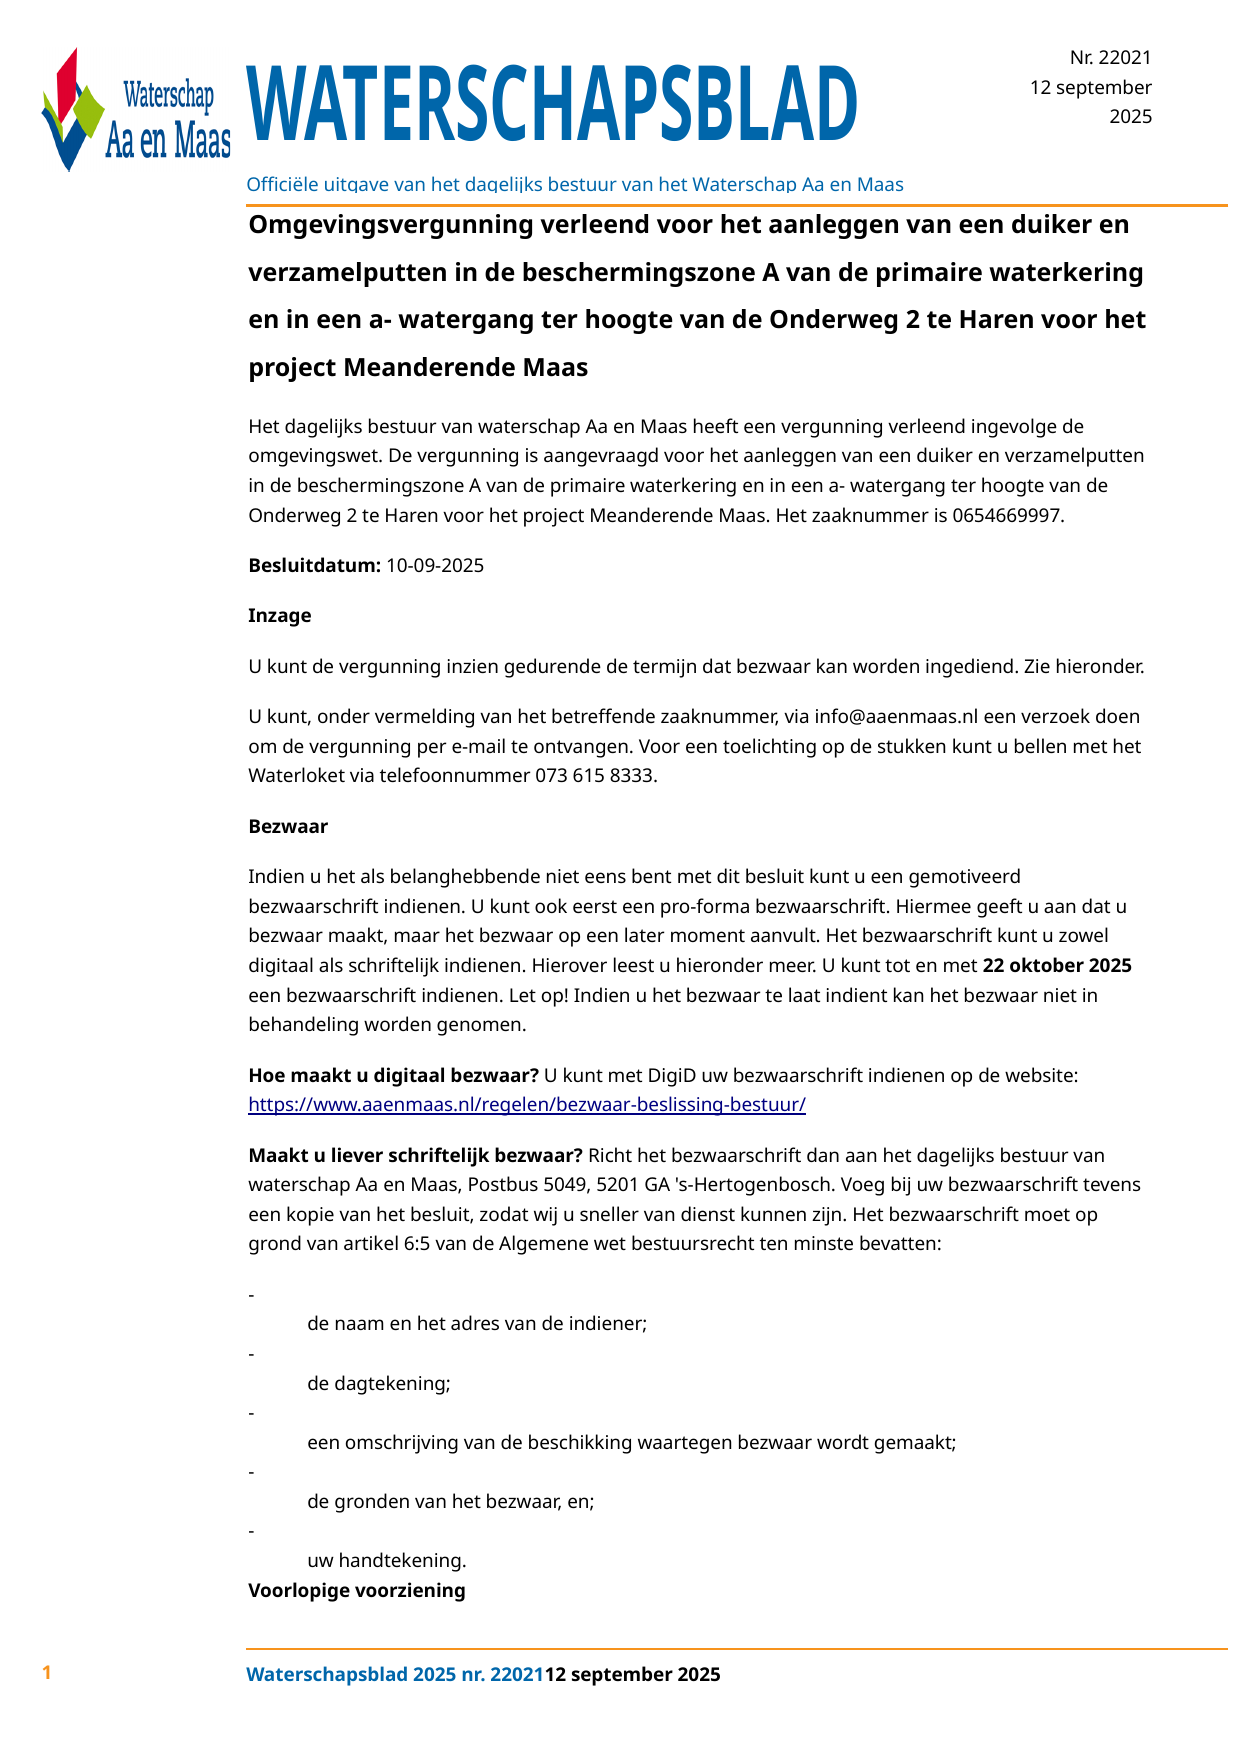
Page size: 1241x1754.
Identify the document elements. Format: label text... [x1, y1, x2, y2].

text Voorlopige voorziening [248, 1577, 1152, 1603]
text Indien u het als belanghebbende niet eens bent met dit besluit kunt u een gemotiveerd bezwaarschrift indienen. U kunt ook eerst een pro-forma bezwaarschrift. Hiermee geeft u aan dat u bezwaar maakt, maar het bezwaar op een later moment aanvult. Het bezwaarschrift kunt u zowel digitaal als schriftelijk indienen. Hierover leest u hieronder meer. U kunt tot en met 22 oktober 2025 een bezwaarschrift indienen. Let op! Indien u het bezwaar te laat indient kan het bezwaar niet in behandeling worden genomen. [248, 863, 1152, 1037]
text Bezwaar [248, 813, 1152, 839]
text Omgevingsvergunning verleend voor het aanleggen van een duiker en verzamelputten in de beschermingszone A van de primaire waterkering en in een a- watergang ter hoogte van de Onderweg 2 te Haren voor het project Meanderende Maas [248, 207, 1152, 384]
text Hoe maakt u digitaal bezwaar? U kunt met DigiD uw bezwaarschrift indienen op de website: https://www.aaenmaas.nl/regelen/bezwaar-beslissing-bestuur/ [248, 1062, 1152, 1117]
text Inzage [248, 603, 1152, 628]
text Besluitdatum: 10-09-2025 [248, 552, 1152, 578]
list de dagtekening; [248, 1370, 1152, 1396]
text U kunt de vergunning inzien gedurende de termijn dat bezwaar kan worden ingediend. Zie hieronder. [248, 653, 1152, 679]
text Het dagelijks bestuur van waterschap Aa en Maas heeft een vergunning verleend ingevolge de omgevingswet. De vergunning is aangevraagd voor het aanleggen van een duiker en verzamelputten in de beschermingszone A van de primaire waterkering en in een a- watergang ter hoogte van de Onderweg 2 te Haren voor het project Meanderende Maas. Het zaaknummer is 0654669997. [248, 413, 1152, 528]
list de naam en het adres van de indiener; [248, 1311, 1152, 1336]
list uw handtekening. [248, 1547, 1152, 1573]
text Maakt u liever schriftelijk bezwaar? Richt het bezwaarschrift dan aan het dagelijks bestuur van waterschap Aa en Maas, Postbus 5049, 5201 GA 's-Hertogenbosch. Voeg bij uw bezwaarschrift tevens een kopie van het besluit, zodat wij u sneller van dienst kunnen zijn. Het bezwaarschrift moet op grond van artikel 6:5 van de Algemene wet bestuursrecht ten minste bevatten: [248, 1142, 1152, 1256]
list de gronden van het bezwaar, en; [248, 1488, 1152, 1514]
list een omschrijving van de beschikking waartegen bezwaar wordt gemaakt; [248, 1429, 1152, 1455]
picture [41, 47, 231, 172]
text U kunt, onder vermelding van het betreffende zaaknummer, via info@aaenmaas.nl een verzoek doen om de vergunning per e-mail te ontvangen. Voor een toelichting op de stukken kunt u bellen met het Waterloket via telefoonnummer 073 615 8333. [248, 703, 1152, 788]
